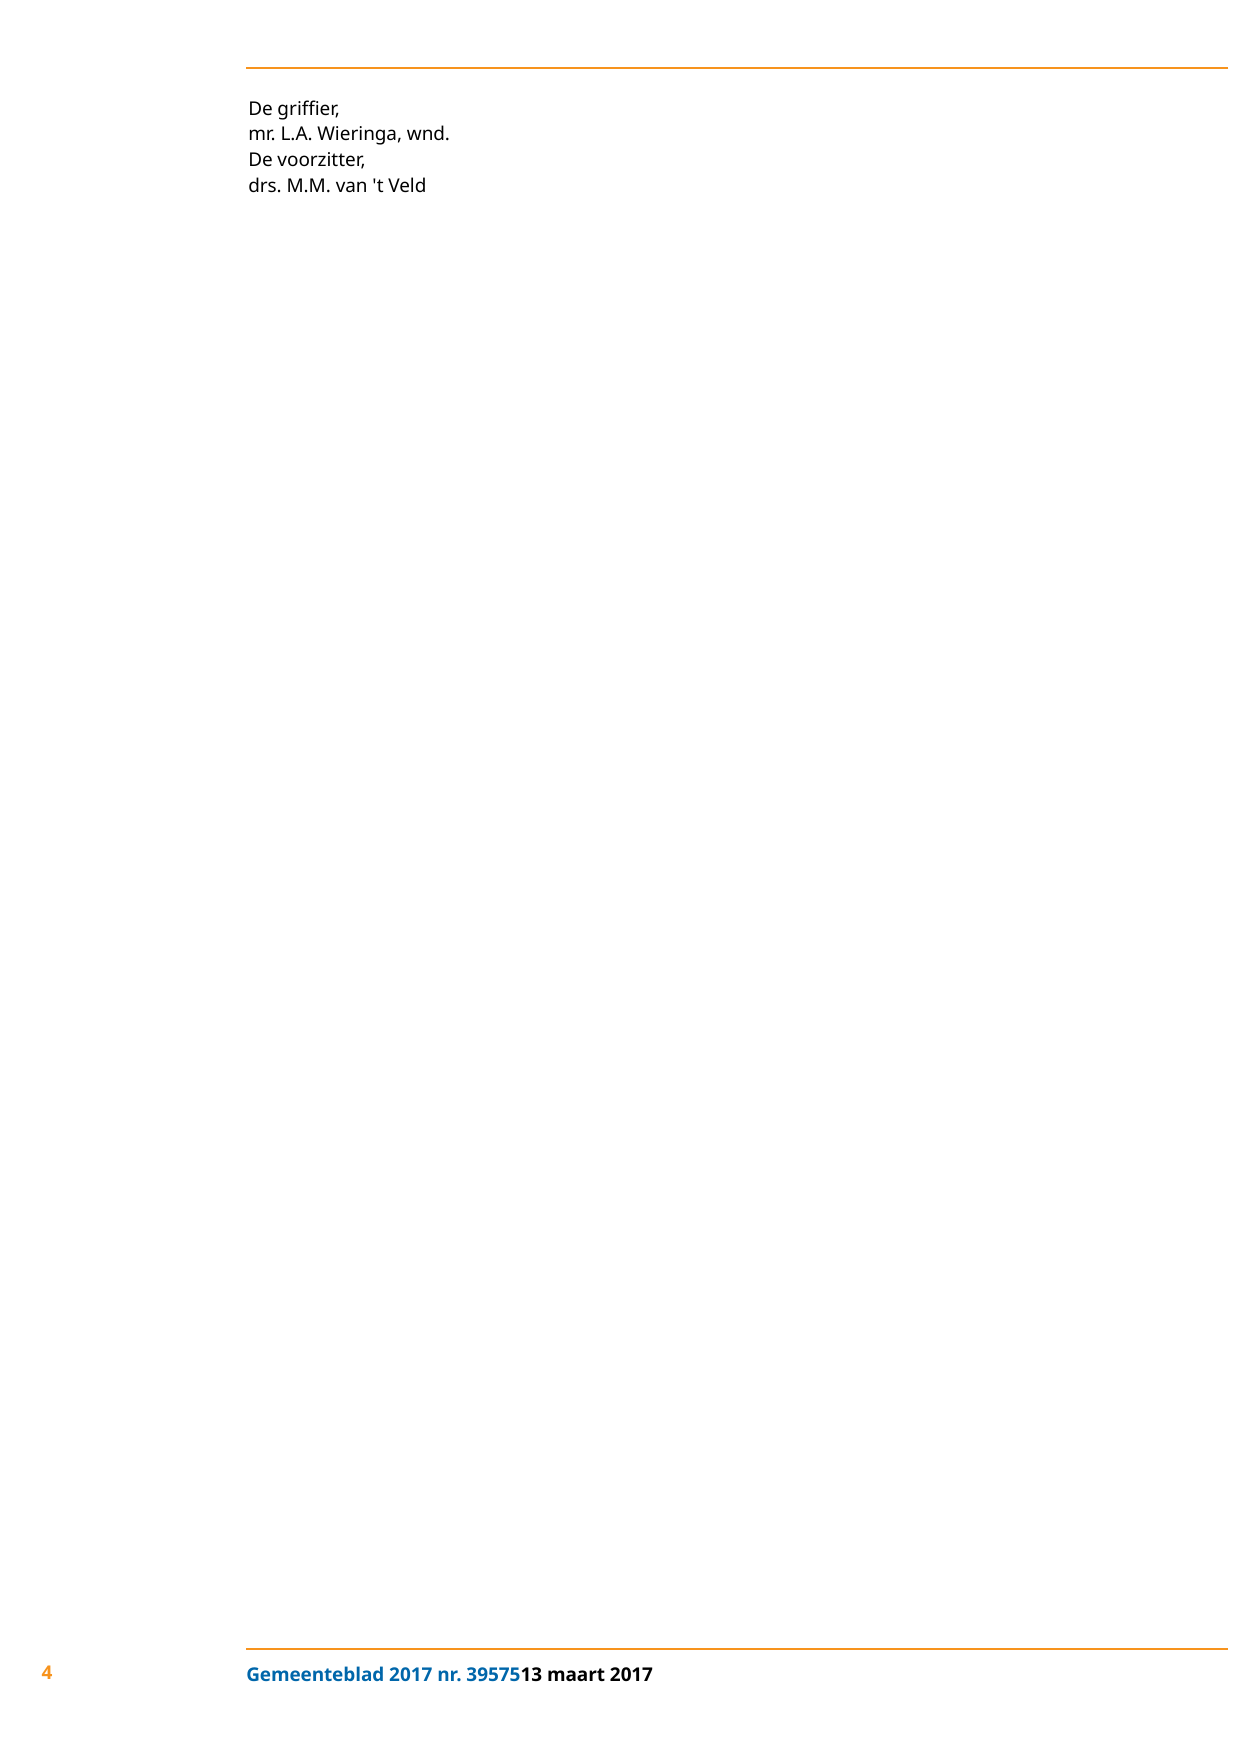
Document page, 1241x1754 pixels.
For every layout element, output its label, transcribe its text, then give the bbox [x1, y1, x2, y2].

text De griffier, [248, 95, 1152, 121]
text mr. L.A. Wieringa, wnd. [248, 121, 1152, 146]
picture [41, 47, 231, 172]
text De voorzitter, [248, 146, 1152, 172]
text drs. M.M. van 't Veld [248, 172, 1152, 198]
